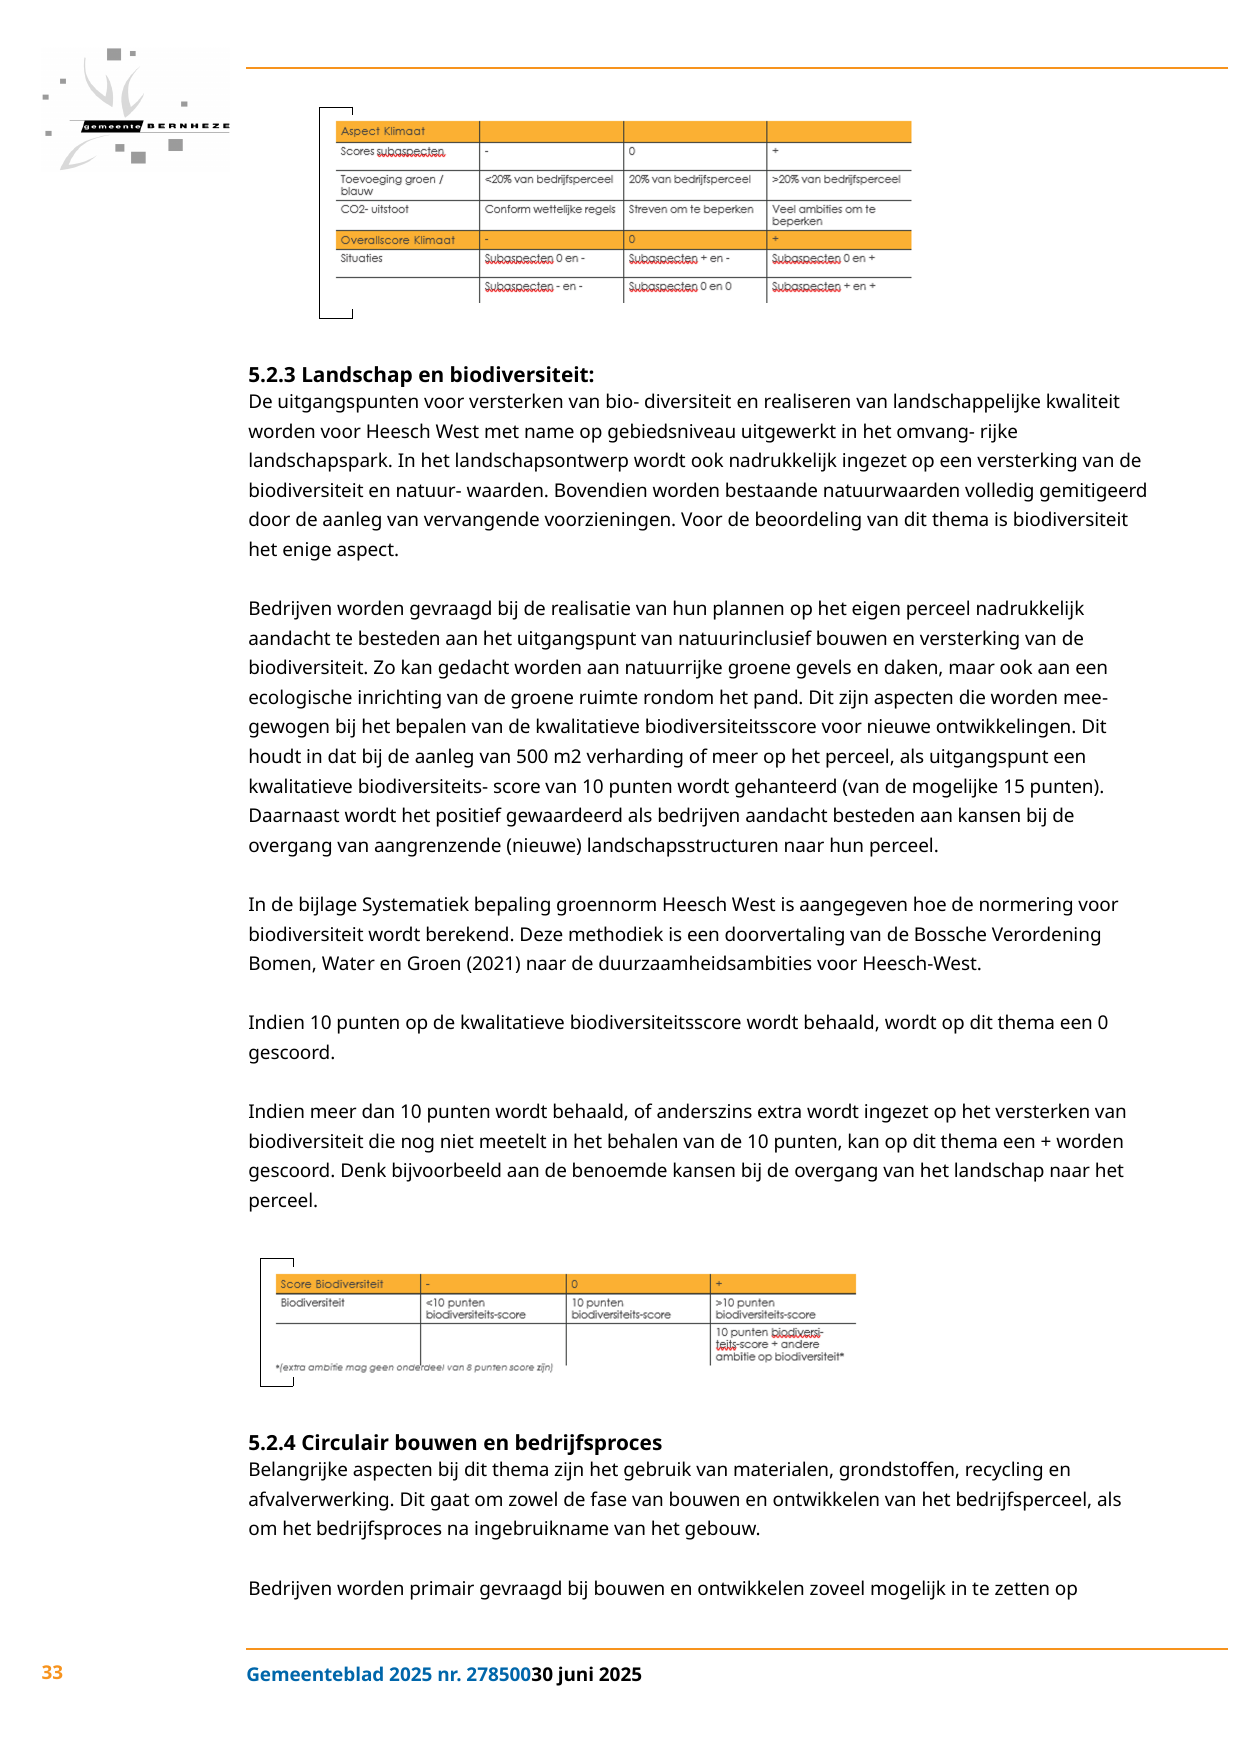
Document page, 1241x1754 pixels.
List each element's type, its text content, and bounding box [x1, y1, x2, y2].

picture [327, 115, 919, 309]
text Bedrijven worden gevraagd bij de realisatie van hun plannen op het eigen perceel nadrukkelijk aandacht te besteden aan het uitgangspunt van natuurinclusief bouwen en versterking van de biodiversiteit. Zo kan gedacht worden aan natuurrijke groene gevels en daken, maar ook aan een ecologische inrichting van de groene ruimte rondom het pand. Dit zijn aspecten die worden mee- gewogen bij het bepalen van de kwalitatieve biodiversiteitsscore voor nieuwe ontwikkelingen. Dit houdt in dat bij de aanleg van 500 m2 verharding of meer op het perceel, als uitgangspunt een kwalitatieve biodiversiteits- score van 10 punten wordt gehanteerd (van de mogelijke 15 punten). Daarnaast wordt het positief gewaardeerd als bedrijven aandacht besteden aan kansen bij de overgang van aangrenzende (nieuwe) landschapsstructuren naar hun perceel. [248, 595, 1152, 858]
text Indien 10 punten op de kwalitatieve biodiversiteitsscore wordt behaald, wordt op dit thema een 0 gescoord. [248, 1009, 1152, 1065]
text Belangrijke aspecten bij dit thema zijn het gebruik van materialen, grondstoffen, recycling en afvalverwerking. Dit gaat om zowel de fase van bouwen en ontwikkelen van het bedrijfsperceel, als om het bedrijfsproces na ingebruikname van het gebouw. [248, 1456, 1152, 1541]
text De uitgangspunten voor versterken van bio- diversiteit en realiseren van landschappelijke kwaliteit worden voor Heesch West met name op gebiedsniveau uitgewerkt in het omvang- rijke landschapspark. In het landschapsontwerp wordt ook nadrukkelijk ingezet op een versterking van de biodiversiteit en natuur- waarden. Bovendien worden bestaande natuurwaarden volledig gemitigeerd door de aanleg van vervangende voorzieningen. Voor de beoordeling van dit thema is biodiversiteit het enige aspect. [248, 388, 1152, 562]
text 5.2.3 Landschap en biodiversiteit: [248, 360, 1152, 388]
picture [268, 1267, 860, 1377]
picture [41, 47, 231, 172]
text In de bijlage Systematiek bepaling groennorm Heesch West is aangegeven hoe de normering voor biodiversiteit wordt berekend. Deze methodiek is een doorvertaling van de Bossche Verordening Bomen, Water en Groen (2021) naar de duurzaamheidsambities voor Heesch-West. [248, 891, 1152, 976]
text Bedrijven worden primair gevraagd bij bouwen en ontwikkelen zoveel mogelijk in te zetten op [248, 1575, 1152, 1601]
text Indien meer dan 10 punten wordt behaald, of anderszins extra wordt ingezet op het versterken van biodiversiteit die nog niet meetelt in het behalen van de 10 punten, kan op dit thema een + worden gescoord. Denk bijvoorbeeld aan de benoemde kansen bij de overgang van het landschap naar het perceel. [248, 1098, 1152, 1213]
text 5.2.4 Circulair bouwen en bedrijfsproces [248, 1428, 1152, 1456]
